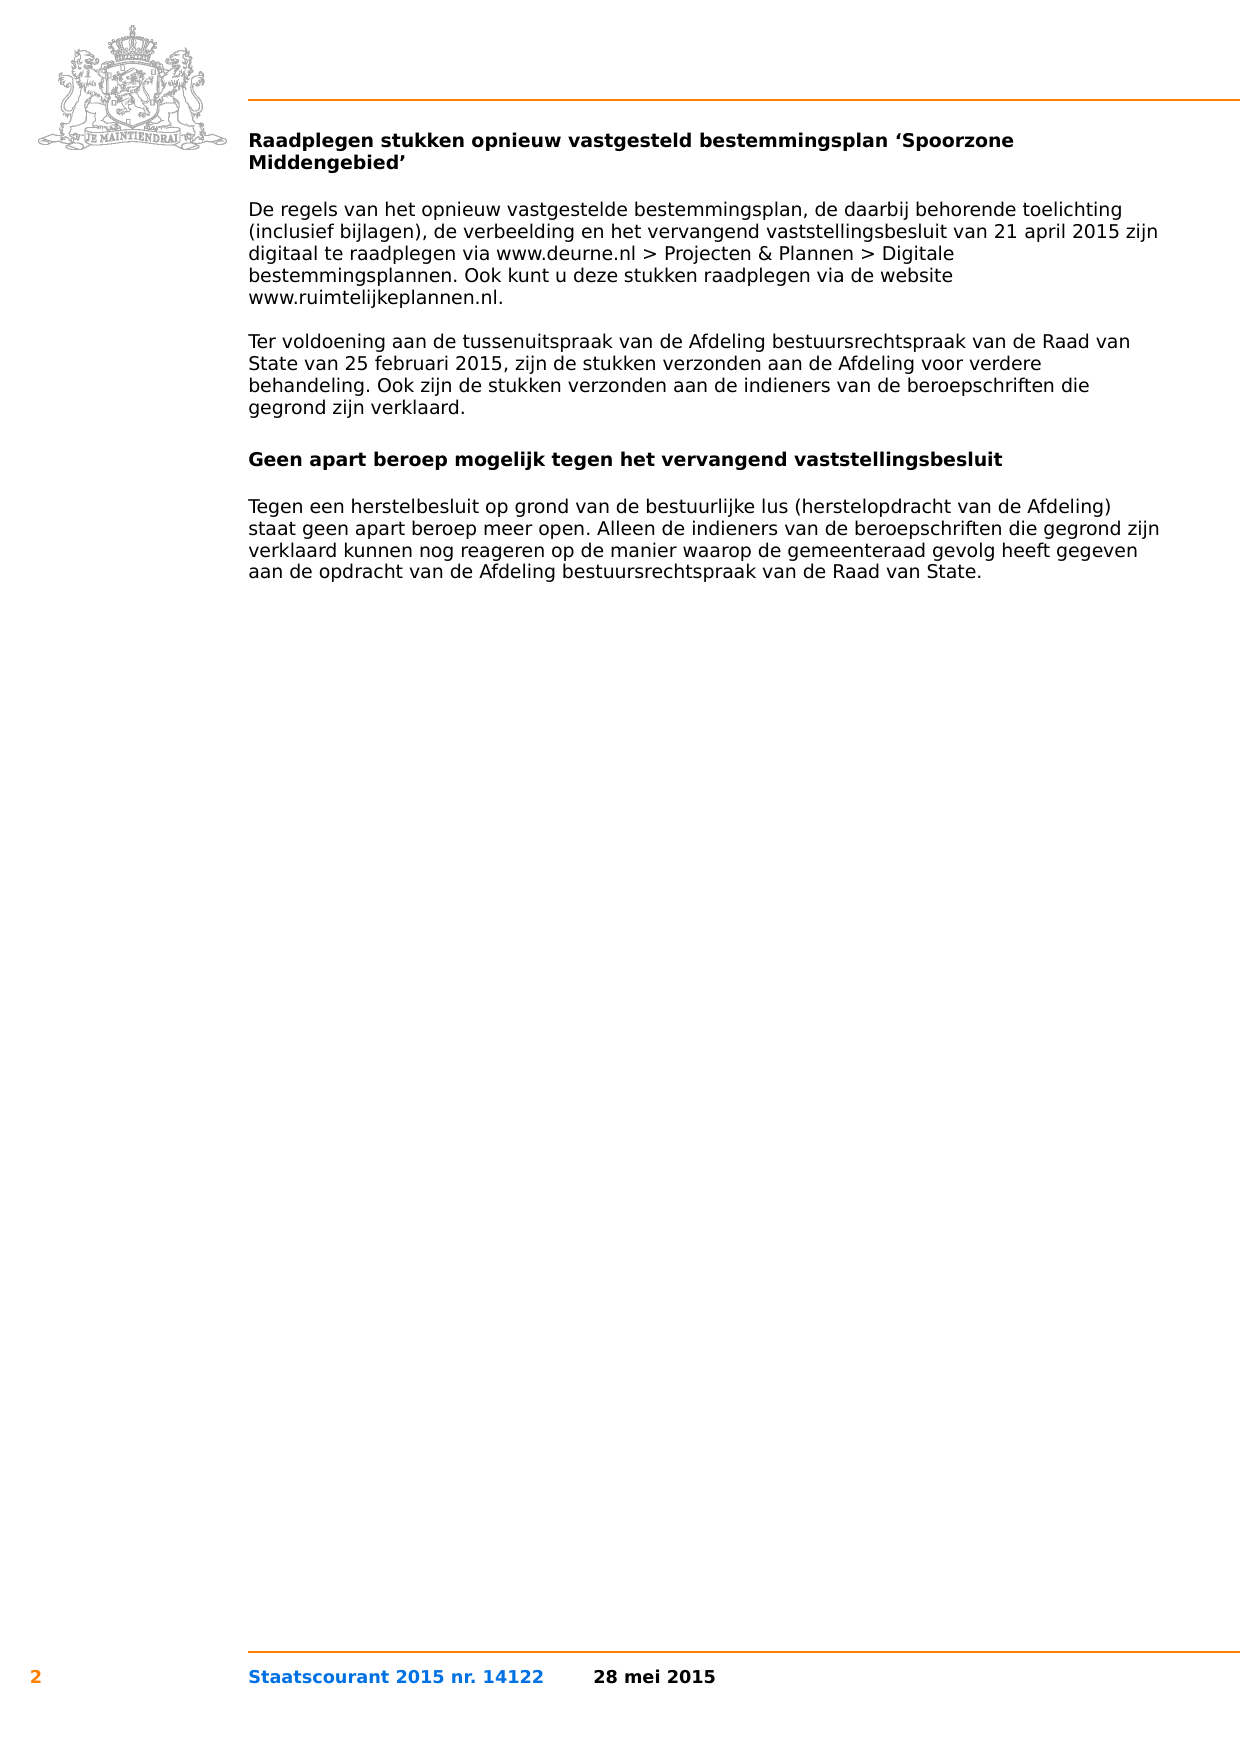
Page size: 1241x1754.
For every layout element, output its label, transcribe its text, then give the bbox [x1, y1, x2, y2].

picture [38, 25, 227, 150]
subtitle Geen apart beroep mogelijk tegen het vervangend vaststellingsbesluit [248, 448, 1163, 471]
text De regels van het opnieuw vastgestelde bestemmingsplan, de daarbij behorende toelichting (inclusief bijlagen), de verbeelding en het vervangend vaststellingsbesluit van 21 april 2015 zijn digitaal te raadplegen via www.deurne.nl > Projecten & Plannen > Digitale bestemmingsplannen. Ook kunt u deze stukken raadplegen via de website www.ruimtelijkeplannen.nl. [248, 199, 1163, 309]
text Tegen een herstelbesluit op grond van de bestuurlijke lus (herstelopdracht van de Afdeling) staat geen apart beroep meer open. Alleen de indieners van de beroepschriften die gegrond zijn verklaard kunnen nog reageren op de manier waarop de gemeenteraad gevolg heeft gegeven aan de opdracht van de Afdeling bestuursrechtspraak van de Raad van State. [248, 496, 1163, 583]
subtitle Raadplegen stukken opnieuw vastgesteld bestemmingsplan ‘Spoorzone Middengebied’ [248, 130, 1163, 174]
text Ter voldoening aan de tussenuitspraak van de Afdeling bestuursrechtspraak van de Raad van State van 25 februari 2015, zijn de stukken verzonden aan de Afdeling voor verdere behandeling. Ook zijn de stukken verzonden aan de indieners van de beroepschriften die gegrond zijn verklaard. [248, 331, 1163, 418]
